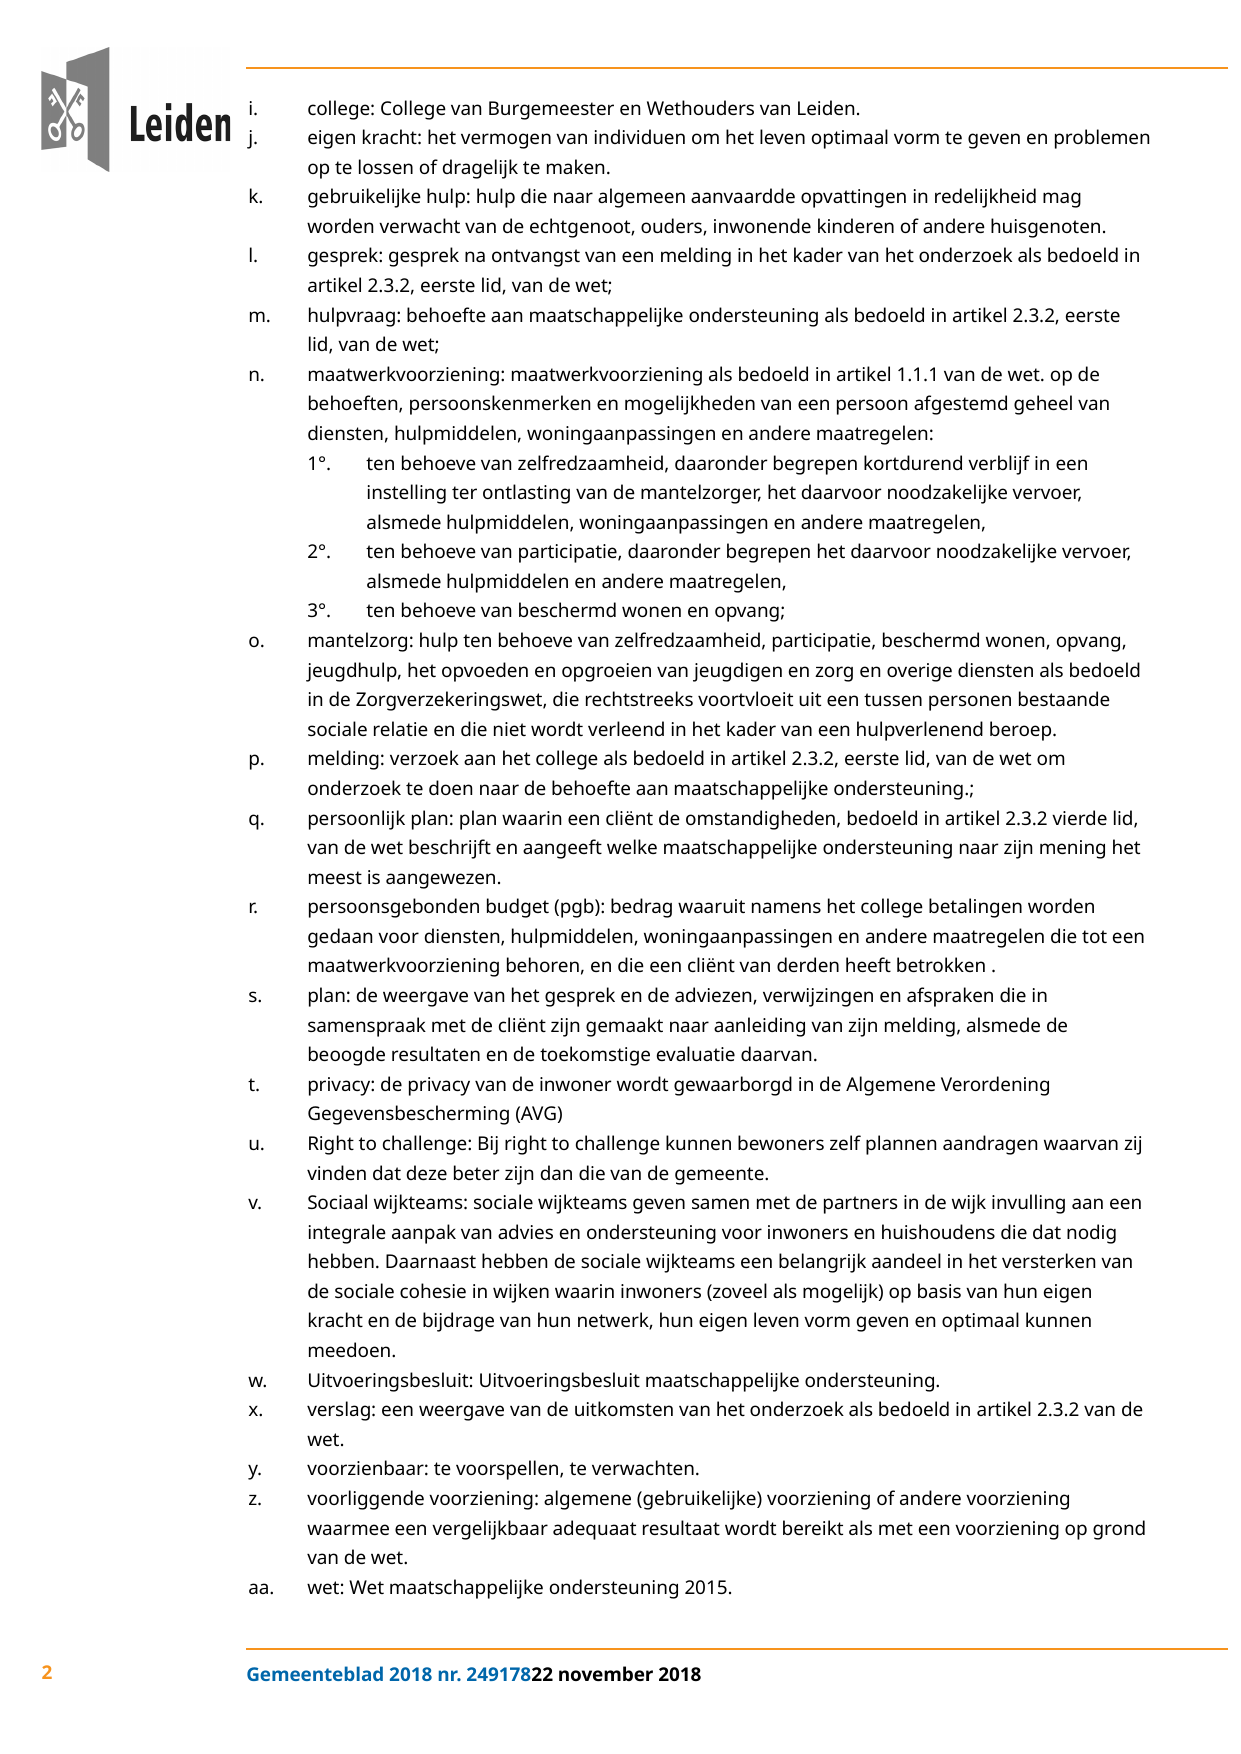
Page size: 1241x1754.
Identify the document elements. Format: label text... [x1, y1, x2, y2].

list persoonlijk plan: plan waarin een cliënt de omstandigheden, bedoeld in artikel 2.3.2 vierde lid, van de wet beschrijft en aangeeft welke maatschappelijke ondersteuning naar zijn mening het meest is aangewezen. [248, 805, 1152, 890]
list college: College van Burgemeester en Wethouders van Leiden. [248, 95, 1152, 121]
list eigen kracht: het vermogen van individuen om het leven optimaal vorm te geven en problemen op te lossen of dragelijk te maken. [248, 124, 1152, 180]
list verslag: een weergave van de uitkomsten van het onderzoek als bedoeld in artikel 2.3.2 van de wet. [248, 1396, 1152, 1452]
list maatwerkvoorziening: maatwerkvoorziening als bedoeld in artikel 1.1.1 van de wet. op de behoeften, persoonskenmerken en mogelijkheden van een persoon afgestemd geheel van diensten, hulpmiddelen, woningaanpassingen en andere maatregelen: [248, 361, 1152, 446]
list voorzienbaar: te voorspellen, te verwachten. [248, 1456, 1152, 1481]
list persoonsgebonden budget (pgb): bedrag waaruit namens het college betalingen worden gedaan voor diensten, hulpmiddelen, woningaanpassingen en andere maatregelen die tot een maatwerkvoorziening behoren, en die een cliënt van derden heeft betrokken . [248, 893, 1152, 978]
list voorliggende voorziening: algemene (gebruikelijke) voorziening of andere voorziening waarmee een vergelijkbaar adequaat resultaat wordt bereikt als met een voorziening op grond van de wet. [248, 1485, 1152, 1570]
list mantelzorg: hulp ten behoeve van zelfredzaamheid, participatie, beschermd wonen, opvang, jeugdhulp, het opvoeden en opgroeien van jeugdigen en zorg en overige diensten als bedoeld in de Zorgverzekeringswet, die rechtstreeks voortvloeit uit een tussen personen bestaande sociale relatie en die niet wordt verleend in het kader van een hulpverlenend beroep. [248, 627, 1152, 742]
list melding: verzoek aan het college als bedoeld in artikel 2.3.2, eerste lid, van de wet om onderzoek te doen naar de behoefte aan maatschappelijke ondersteuning.; [248, 746, 1152, 801]
list ten behoeve van participatie, daaronder begrepen het daarvoor noodzakelijke vervoer, alsmede hulpmiddelen en andere maatregelen, [307, 538, 1152, 594]
list hulpvraag: behoefte aan maatschappelijke ondersteuning als bedoeld in artikel 2.3.2, eerste lid, van de wet; [248, 302, 1152, 357]
list gesprek: gesprek na ontvangst van een melding in het kader van het onderzoek als bedoeld in artikel 2.3.2, eerste lid, van de wet; [248, 243, 1152, 298]
picture [41, 47, 231, 172]
list ten behoeve van zelfredzaamheid, daaronder begrepen kortdurend verblijf in een instelling ter ontlasting van de mantelzorger, het daarvoor noodzakelijke vervoer, alsmede hulpmiddelen, woningaanpassingen en andere maatregelen, [307, 450, 1152, 535]
list wet: Wet maatschappelijke ondersteuning 2015. [248, 1574, 1152, 1600]
list gebruikelijke hulp: hulp die naar algemeen aanvaardde opvattingen in redelijkheid mag worden verwacht van de echtgenoot, ouders, inwonende kinderen of andere huisgenoten. [248, 183, 1152, 239]
list Uitvoeringsbesluit: Uitvoeringsbesluit maatschappelijke ondersteuning. [248, 1367, 1152, 1393]
list ten behoeve van beschermd wonen en opvang; [307, 598, 1152, 623]
list privacy: de privacy van de inwoner wordt gewaarborgd in de Algemene Verordening Gegevensbescherming (AVG) [248, 1071, 1152, 1126]
list plan: de weergave van het gesprek en de adviezen, verwijzingen en afspraken die in samenspraak met de cliënt zijn gemaakt naar aanleiding van zijn melding, alsmede de beoogde resultaten en de toekomstige evaluatie daarvan. [248, 982, 1152, 1067]
list Sociaal wijkteams: sociale wijkteams geven samen met de partners in de wijk invulling aan een integrale aanpak van advies en ondersteuning voor inwoners en huishoudens die dat nodig hebben. Daarnaast hebben de sociale wijkteams een belangrijk aandeel in het versterken van de sociale cohesie in wijken waarin inwoners (zoveel als mogelijk) op basis van hun eigen kracht en de bijdrage van hun netwerk, hun eigen leven vorm geven en optimaal kunnen meedoen. [248, 1189, 1152, 1363]
list Right to challenge: Bij right to challenge kunnen bewoners zelf plannen aandragen waarvan zij vinden dat deze beter zijn dan die van de gemeente. [248, 1130, 1152, 1186]
